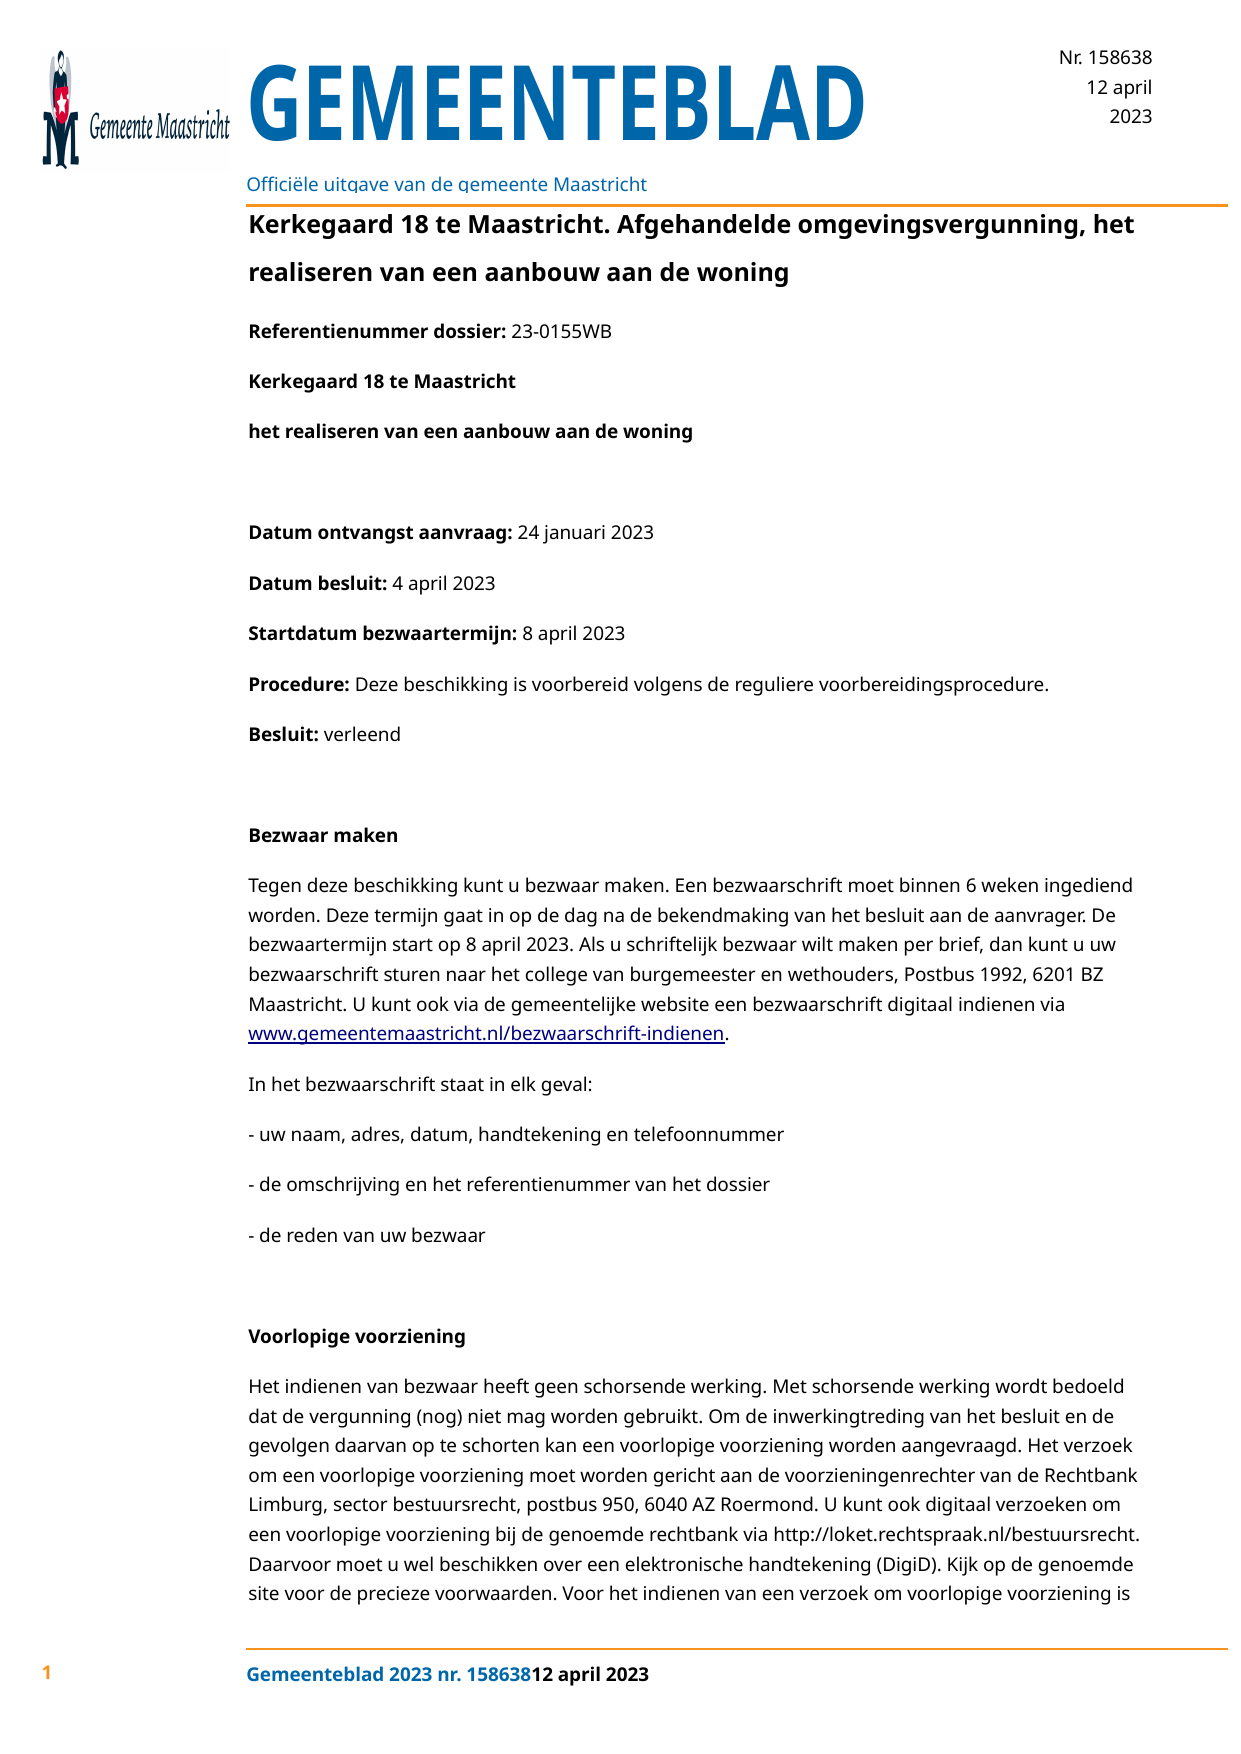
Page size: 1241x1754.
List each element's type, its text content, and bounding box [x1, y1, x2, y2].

text Het indienen van bezwaar heeft geen schorsende werking. Met schorsende werking wordt bedoeld dat de vergunning (nog) niet mag worden gebruikt. Om de inwerkingtreding van het besluit en de gevolgen daarvan op te schorten kan een voorlopige voorziening worden aangevraagd. Het verzoek om een voorlopige voorziening moet worden gericht aan de voorzieningenrechter van de Rechtbank Limburg, sector bestuursrecht, postbus 950, 6040 AZ Roermond. U kunt ook digitaal verzoeken om een voorlopige voorziening bij de genoemde rechtbank via http://loket.rechtspraak.nl/bestuursrecht. Daarvoor moet u wel beschikken over een elektronische handtekening (DigiD). Kijk op de genoemde site voor de precieze voorwaarden. Voor het indienen van een verzoek om voorlopige voorziening is [248, 1373, 1152, 1606]
text Kerkegaard 18 te Maastricht [248, 368, 1152, 394]
text Referentienummer dossier: 23-0155WB [248, 318, 1152, 344]
text Besluit: verleend [248, 721, 1152, 747]
text Datum besluit: 4 april 2023 [248, 570, 1152, 596]
text Procedure: Deze beschikking is voorbereid volgens de reguliere voorbereidingsprocedure. [248, 671, 1152, 697]
text Bezwaar maken [248, 822, 1152, 848]
text het realiseren van een aanbouw aan de woning [248, 419, 1152, 444]
text Tegen deze beschikking kunt u bezwaar maken. Een bezwaarschrift moet binnen 6 weken ingediend worden. Deze termijn gaat in op de dag na de bekendmaking van het besluit aan de aanvrager. De bezwaartermijn start op 8 april 2023. Als u schriftelijk bezwaar wilt maken per brief, dan kunt u uw bezwaarschrift sturen naar het college van burgemeester en wethouders, Postbus 1992, 6201 BZ Maastricht. U kunt ook via de gemeentelijke website een bezwaarschrift digitaal indienen via www.gemeentemaastricht.nl/bezwaarschrift-indienen. [248, 872, 1152, 1046]
text - uw naam, adres, datum, handtekening en telefoonnummer [248, 1121, 1152, 1147]
text Kerkegaard 18 te Maastricht. Afgehandelde omgevingsvergunning, het realiseren van een aanbouw aan de woning [248, 207, 1152, 288]
text Startdatum bezwaartermijn: 8 april 2023 [248, 620, 1152, 646]
text Datum ontvangst aanvraag: 24 januari 2023 [248, 519, 1152, 545]
text - de omschrijving en het referentienummer van het dossier [248, 1172, 1152, 1197]
text - de reden van uw bezwaar [248, 1222, 1152, 1248]
text Voorlopige voorziening [248, 1323, 1152, 1349]
picture [41, 47, 231, 172]
text In het bezwaarschrift staat in elk geval: [248, 1071, 1152, 1097]
